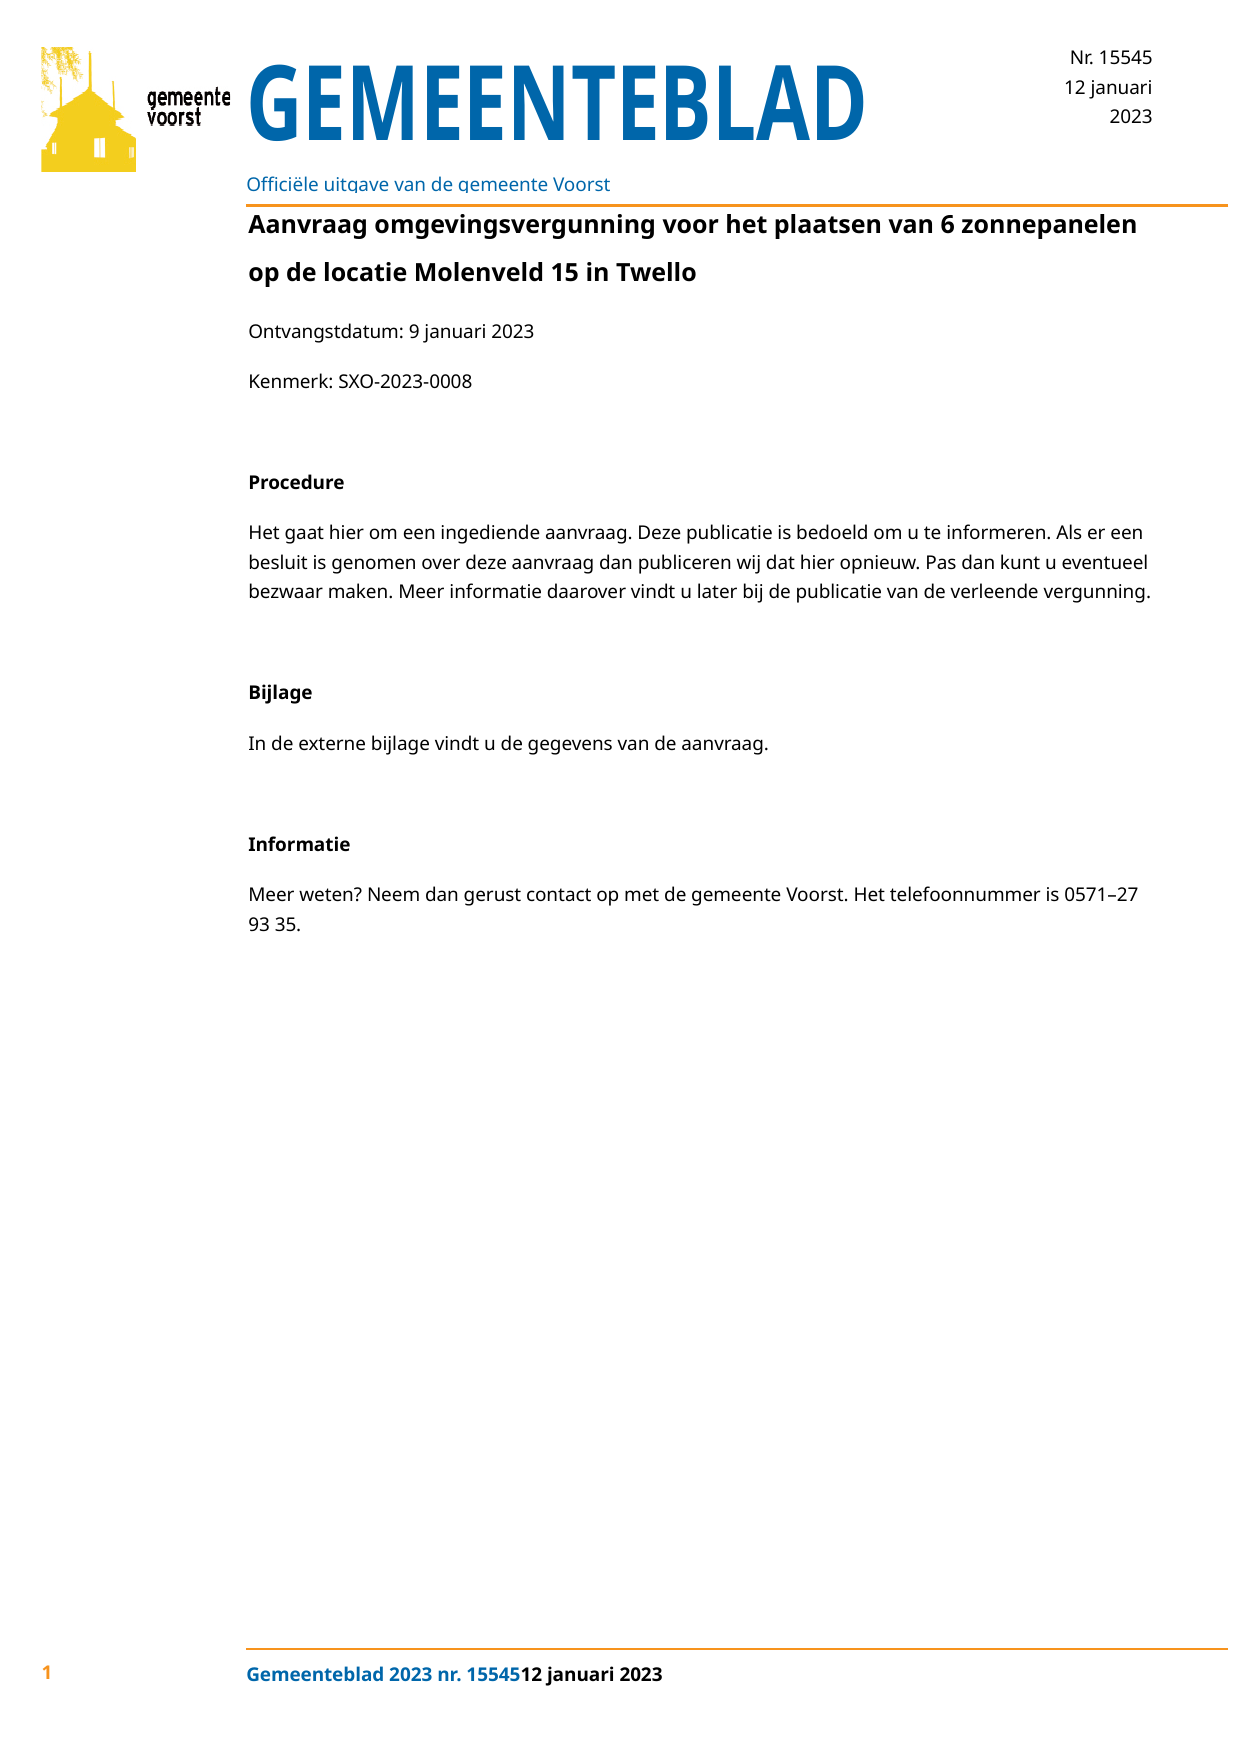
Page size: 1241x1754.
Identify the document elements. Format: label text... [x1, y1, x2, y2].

text Meer weten? Neem dan gerust contact op met de gemeente Voorst. Het telefoonnummer is 0571–27 93 35. [248, 881, 1152, 937]
text Het gaat hier om een ingediende aanvraag. Deze publicatie is bedoeld om u te informeren. Als er een besluit is genomen over deze aanvraag dan publiceren wij dat hier opnieuw. Pas dan kunt u eventueel bezwaar maken. Meer informatie daarover vindt u later bij de publicatie van de verleende vergunning. [248, 519, 1152, 604]
text Ontvangstdatum: 9 januari 2023 [248, 318, 1152, 344]
picture [41, 47, 231, 172]
text Informatie [248, 831, 1152, 857]
text Bijlage [248, 679, 1152, 705]
text Kenmerk: SXO-2023-0008 [248, 368, 1152, 394]
text Procedure [248, 469, 1152, 495]
text Aanvraag omgevingsvergunning voor het plaatsen van 6 zonnepanelen op de locatie Molenveld 15 in Twello [248, 207, 1152, 288]
text In de externe bijlage vindt u de gegevens van de aanvraag. [248, 730, 1152, 756]
